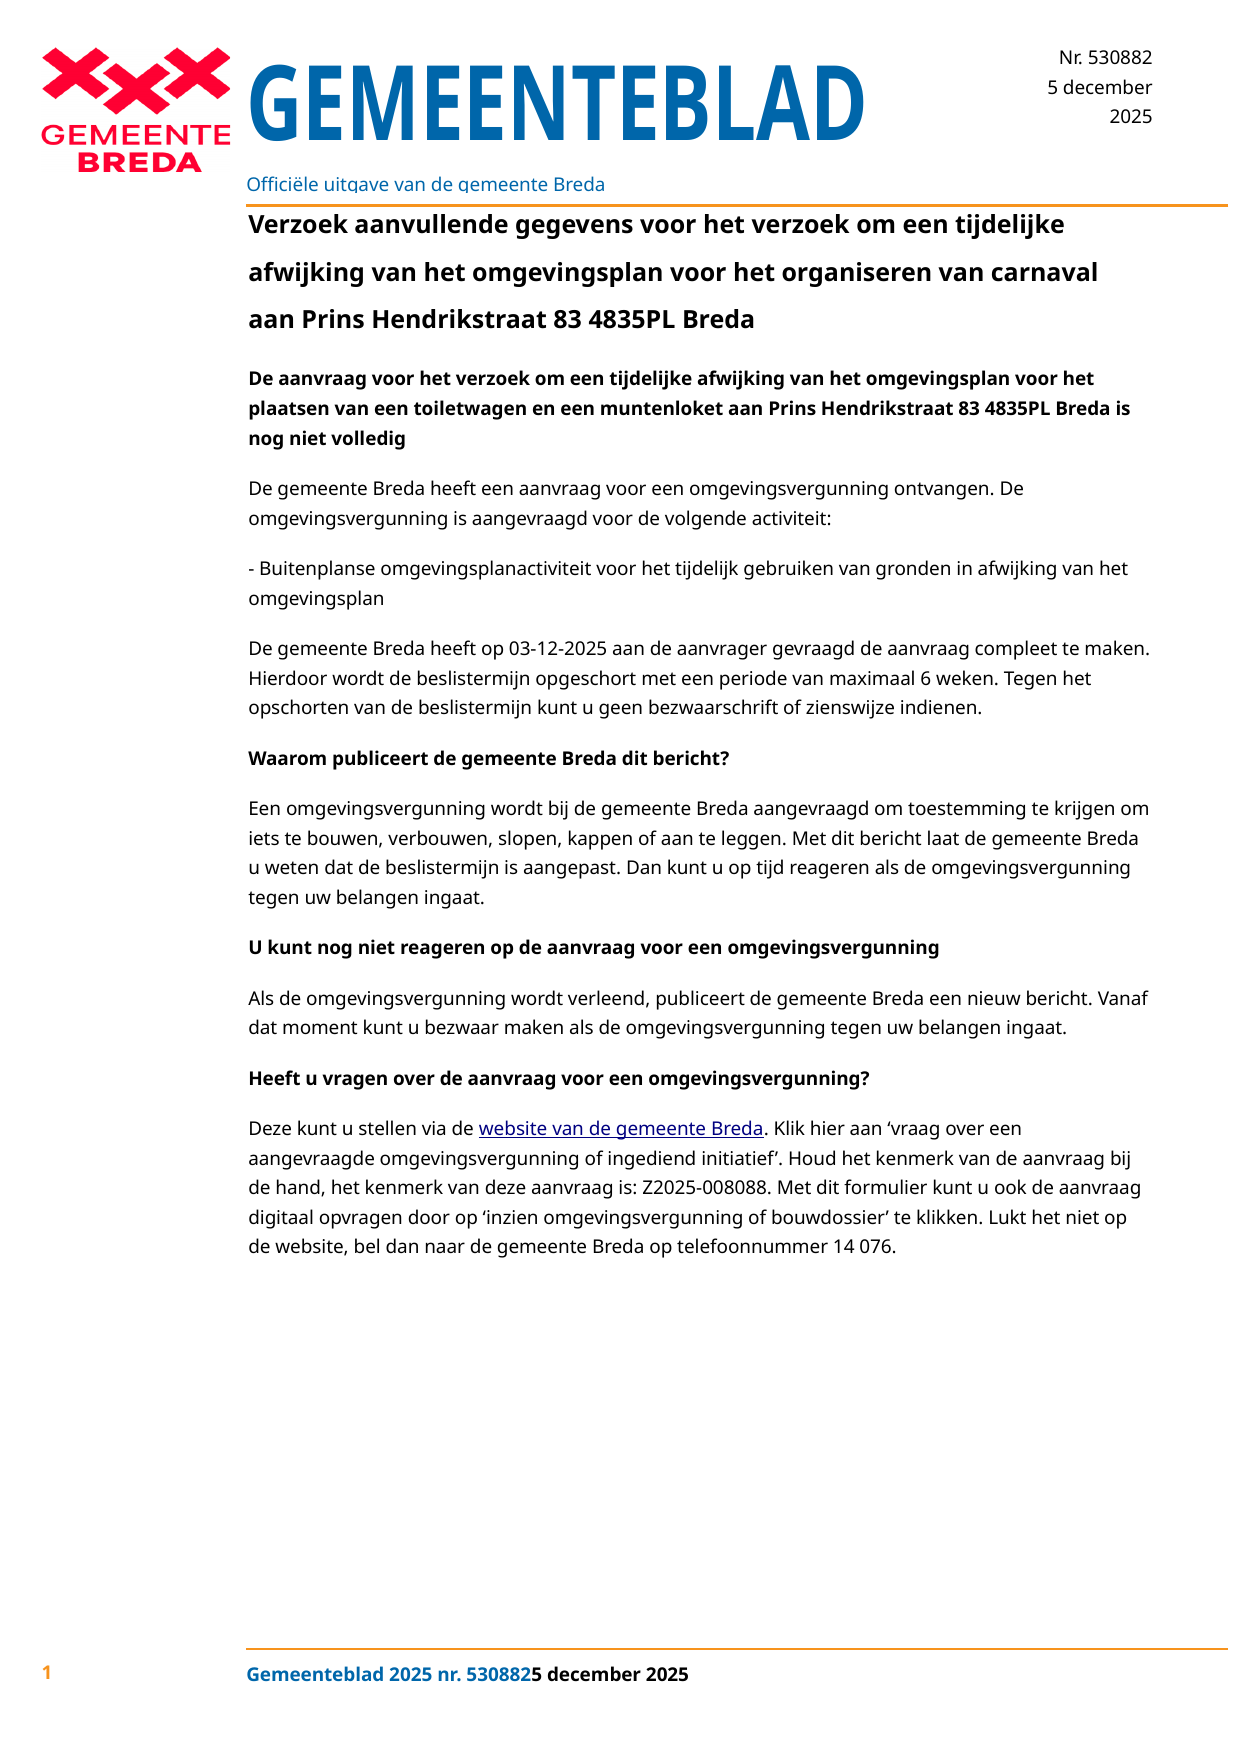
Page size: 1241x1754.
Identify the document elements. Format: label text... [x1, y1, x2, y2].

text Deze kunt u stellen via de website van de gemeente Breda. Klik hier aan ‘vraag over een aangevraagde omgevingsvergunning of ingediend initiatief’. Houd het kenmerk van de aanvraag bij de hand, het kenmerk van deze aanvraag is: Z2025-008088. Met dit formulier kunt u ook de aanvraag digitaal opvragen door op ‘inzien omgevingsvergunning of bouwdossier’ te klikken. Lukt het niet op de website, bel dan naar de gemeente Breda op telefoonnummer 14 076. [248, 1115, 1152, 1259]
text U kunt nog niet reageren op de aanvraag voor een omgevingsvergunning [248, 934, 1152, 960]
text Waarom publiceert de gemeente Breda dit bericht? [248, 745, 1152, 770]
text De gemeente Breda heeft een aanvraag voor een omgevingsvergunning ontvangen. De omgevingsvergunning is aangevraagd voor de volgende activiteit: [248, 475, 1152, 530]
text Heeft u vragen over de aanvraag voor een omgevingsvergunning? [248, 1065, 1152, 1090]
text Verzoek aanvullende gegevens voor het verzoek om een tijdelijke afwijking van het omgevingsplan voor het organiseren van carnaval aan Prins Hendrikstraat 83 4835PL Breda [248, 207, 1152, 336]
text De aanvraag voor het verzoek om een tijdelijke afwijking van het omgevingsplan voor het plaatsen van een toiletwagen en een muntenloket aan Prins Hendrikstraat 83 4835PL Breda is nog niet volledig [248, 366, 1152, 450]
picture [41, 47, 231, 172]
text Een omgevingsvergunning wordt bij de gemeente Breda aangevraagd om toestemming te krijgen om iets te bouwen, verbouwen, slopen, kappen of aan te leggen. Met dit bericht laat de gemeente Breda u weten dat de beslistermijn is aangepast. Dan kunt u op tijd reageren als de omgevingsvergunning tegen uw belangen ingaat. [248, 795, 1152, 909]
text De gemeente Breda heeft op 03-12-2025 aan de aanvrager gevraagd de aanvraag compleet te maken. Hierdoor wordt de beslistermijn opgeschort met een periode van maximaal 6 weken. Tegen het opschorten van de beslistermijn kunt u geen bezwaarschrift of zienswijze indienen. [248, 635, 1152, 720]
text Als de omgevingsvergunning wordt verleend, publiceert de gemeente Breda een nieuw bericht. Vanaf dat moment kunt u bezwaar maken als de omgevingsvergunning tegen uw belangen ingaat. [248, 985, 1152, 1040]
text - Buitenplanse omgevingsplanactiviteit voor het tijdelijk gebruiken van gronden in afwijking van het omgevingsplan [248, 555, 1152, 610]
